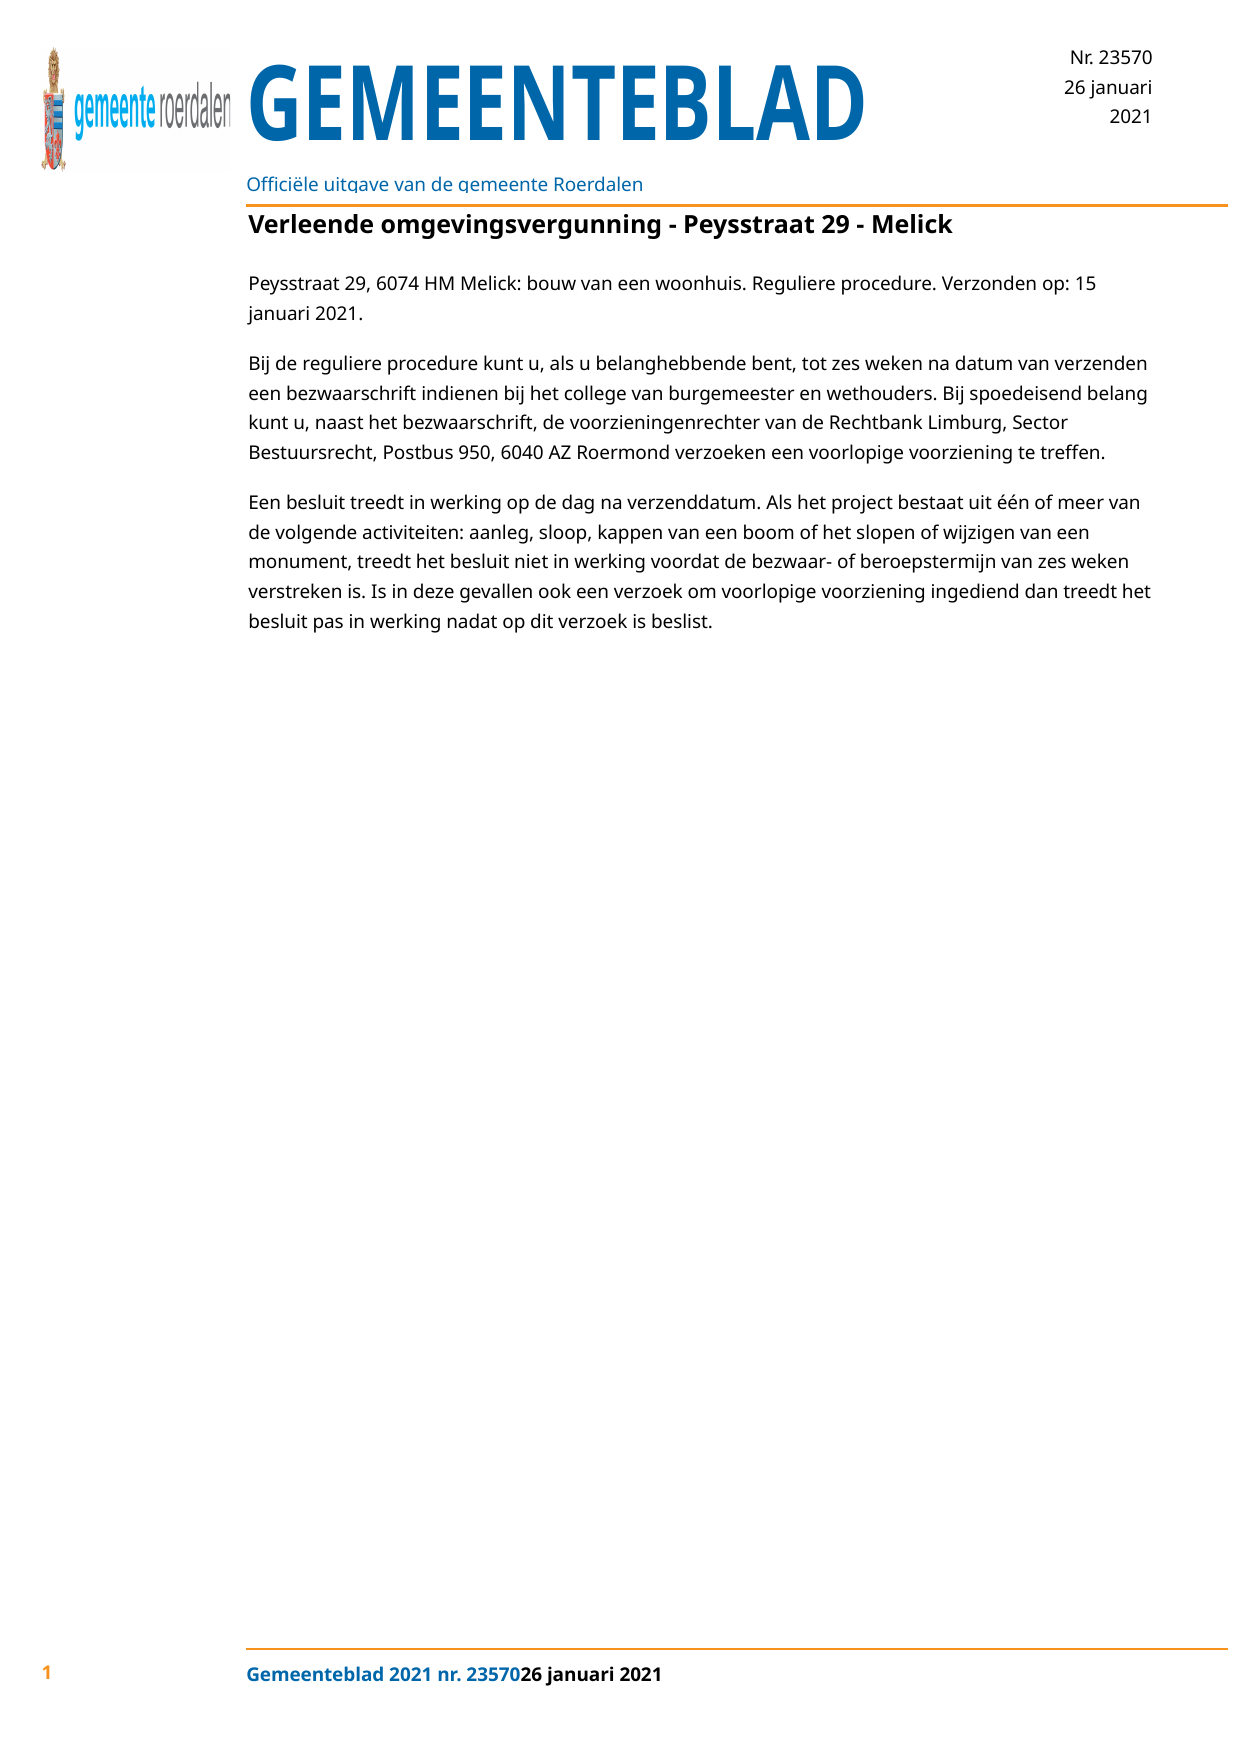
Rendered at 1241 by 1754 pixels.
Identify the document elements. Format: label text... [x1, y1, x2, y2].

text Peysstraat 29, 6074 HM Melick: bouw van een woonhuis. Reguliere procedure. Verzonden op: 15 januari 2021. [248, 270, 1152, 326]
picture [41, 47, 231, 172]
text Een besluit treedt in werking op de dag na verzenddatum. Als het project bestaat uit één of meer van de volgende activiteiten: aanleg, sloop, kappen van een boom of het slopen of wijzigen van een monument, treedt het besluit niet in werking voordat de bezwaar- of beroepstermijn van zes weken verstreken is. Is in deze gevallen ook een verzoek om voorlopige voorziening ingediend dan treedt het besluit pas in werking nadat op dit verzoek is beslist. [248, 489, 1152, 633]
text Verleende omgevingsvergunning - Peysstraat 29 - Melick [248, 207, 1152, 241]
text Bij de reguliere procedure kunt u, als u belanghebbende bent, tot zes weken na datum van verzenden een bezwaarschrift indienen bij het college van burgemeester en wethouders. Bij spoedeisend belang kunt u, naast het bezwaarschrift, de voorzieningenrechter van de Rechtbank Limburg, Sector Bestuursrecht, Postbus 950, 6040 AZ Roermond verzoeken een voorlopige voorziening te treffen. [248, 350, 1152, 465]
